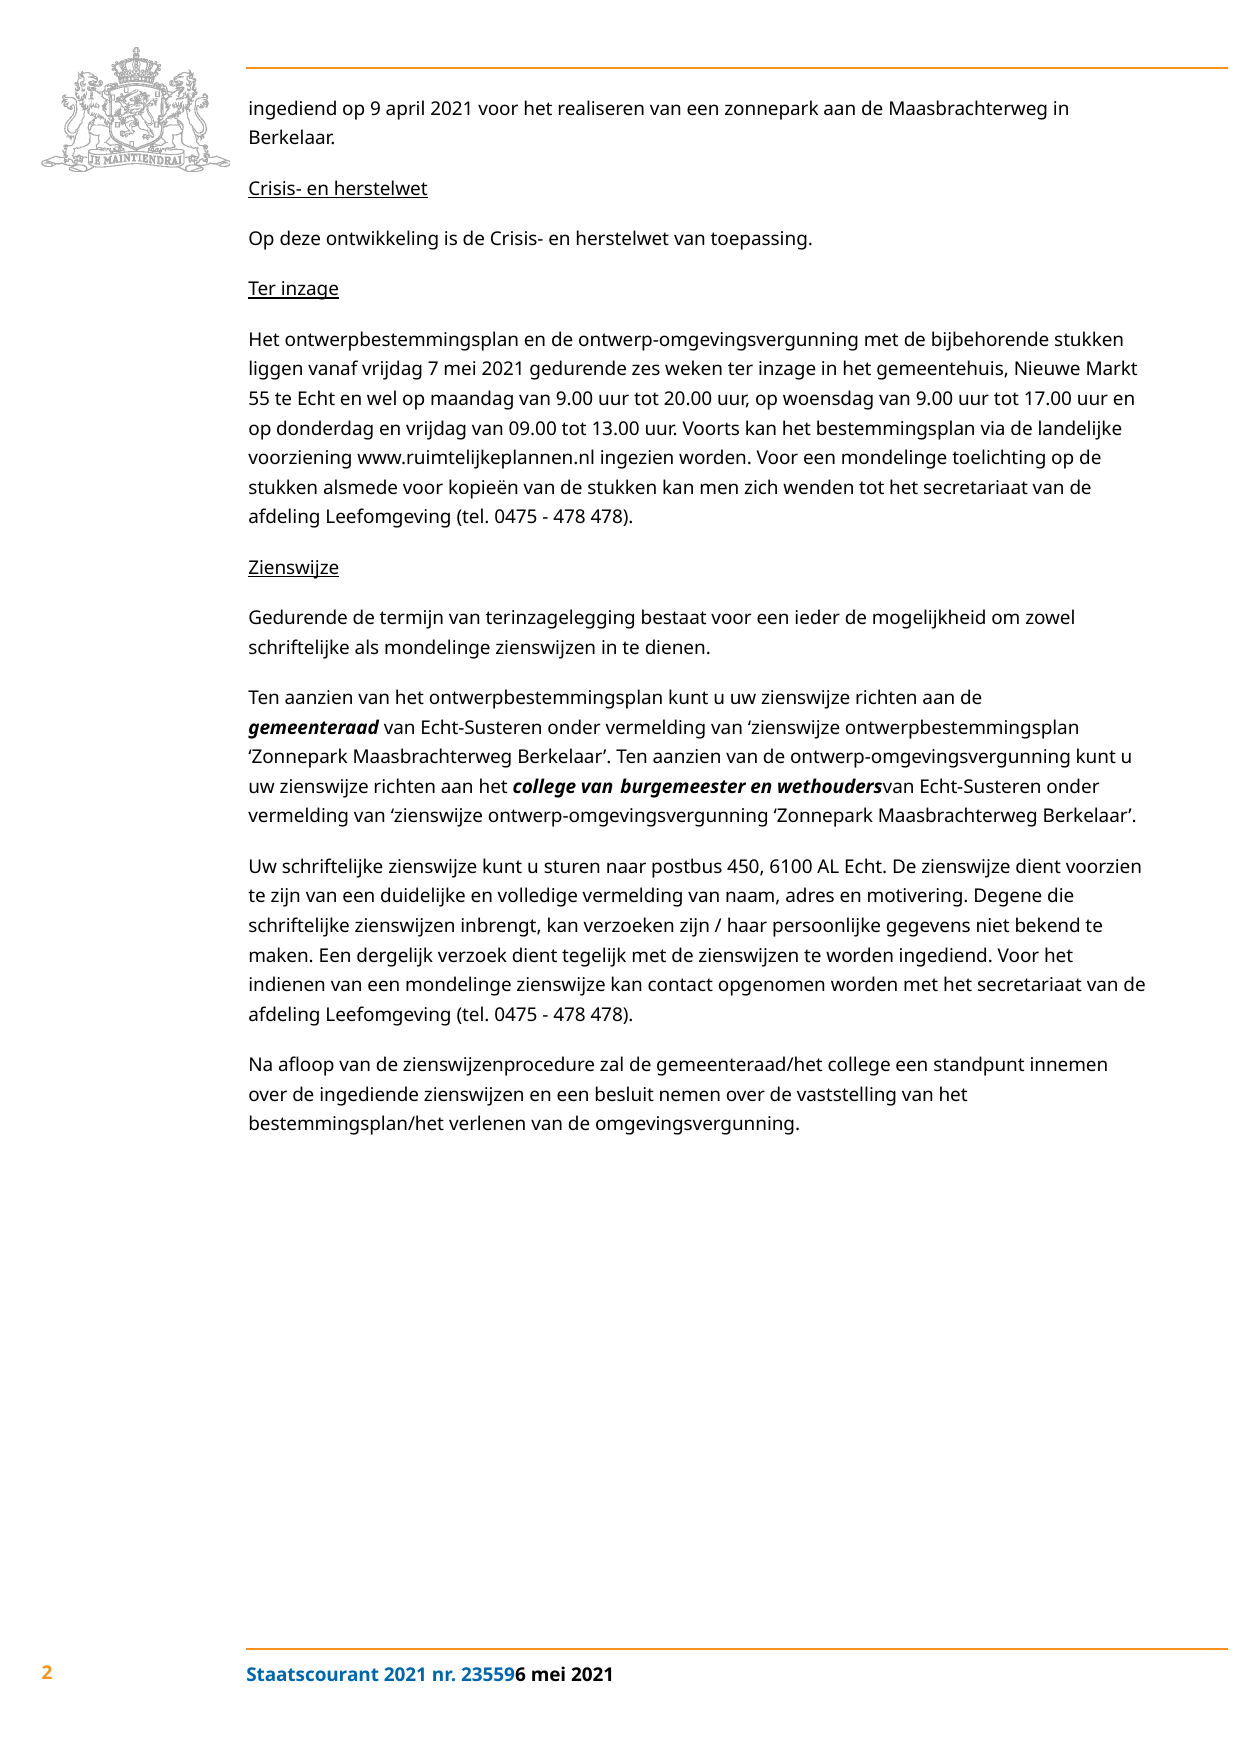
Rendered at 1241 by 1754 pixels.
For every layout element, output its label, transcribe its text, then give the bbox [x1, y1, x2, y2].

text Uw schriftelijke zienswijze kunt u sturen naar postbus 450, 6100 AL Echt. De zienswijze dient voorzien te zijn van een duidelijke en volledige vermelding van naam, adres en motivering. Degene die schriftelijke zienswijzen inbrengt, kan verzoeken zijn / haar persoonlijke gegevens niet bekend te maken. Een dergelijk verzoek dient tegelijk met de zienswijzen te worden ingediend. Voor het indienen van een mondelinge zienswijze kan contact opgenomen worden met het secretariaat van de afdeling Leefomgeving (tel. 0475 - 478 478). [248, 853, 1152, 1027]
text Op deze ontwikkeling is de Crisis- en herstelwet van toepassing. [248, 225, 1152, 251]
picture [41, 47, 231, 172]
text Na afloop van de zienswijzenprocedure zal de gemeenteraad/het college een standpunt innemen over de ingediende zienswijzen en een besluit nemen over de vaststelling van het bestemmingsplan/het verlenen van de omgevingsvergunning. [248, 1051, 1152, 1136]
text Zienswijze [248, 554, 1152, 580]
text Gedurende de termijn van terinzagelegging bestaat voor een ieder de mogelijkheid om zowel schriftelijke als mondelinge zienswijzen in te dienen. [248, 604, 1152, 660]
text ingediend op 9 april 2021 voor het realiseren van een zonnepark aan de Maasbrachterweg in Berkelaar. [248, 95, 1152, 150]
text Ten aanzien van het ontwerpbestemmingsplan kunt u uw zienswijze richten aan de gemeenteraad van Echt-Susteren onder vermelding van ‘zienswijze ontwerpbestemmingsplan ‘Zonnepark Maasbrachterweg Berkelaar’. Ten aanzien van de ontwerp-omgevingsvergunning kunt u uw zienswijze richten aan het college van burgemeester en wethoudersvan Echt-Susteren onder vermelding van ‘zienswijze ontwerp-omgevingsvergunning ‘Zonnepark Maasbrachterweg Berkelaar’. [248, 684, 1152, 828]
text Het ontwerpbestemmingsplan en de ontwerp-omgevingsvergunning met de bijbehorende stukken liggen vanaf vrijdag 7 mei 2021 gedurende zes weken ter inzage in het gemeentehuis, Nieuwe Markt 55 te Echt en wel op maandag van 9.00 uur tot 20.00 uur, op woensdag van 9.00 uur tot 17.00 uur en op donderdag en vrijdag van 09.00 tot 13.00 uur. Voorts kan het bestemmingsplan via de landelijke voorziening www.ruimtelijkeplannen.nl ingezien worden. Voor een mondelinge toelichting op de stukken alsmede voor kopieën van de stukken kan men zich wenden tot het secretariaat van de afdeling Leefomgeving (tel. 0475 - 478 478). [248, 326, 1152, 529]
text Ter inzage [248, 276, 1152, 301]
text Crisis- en herstelwet [248, 175, 1152, 201]
